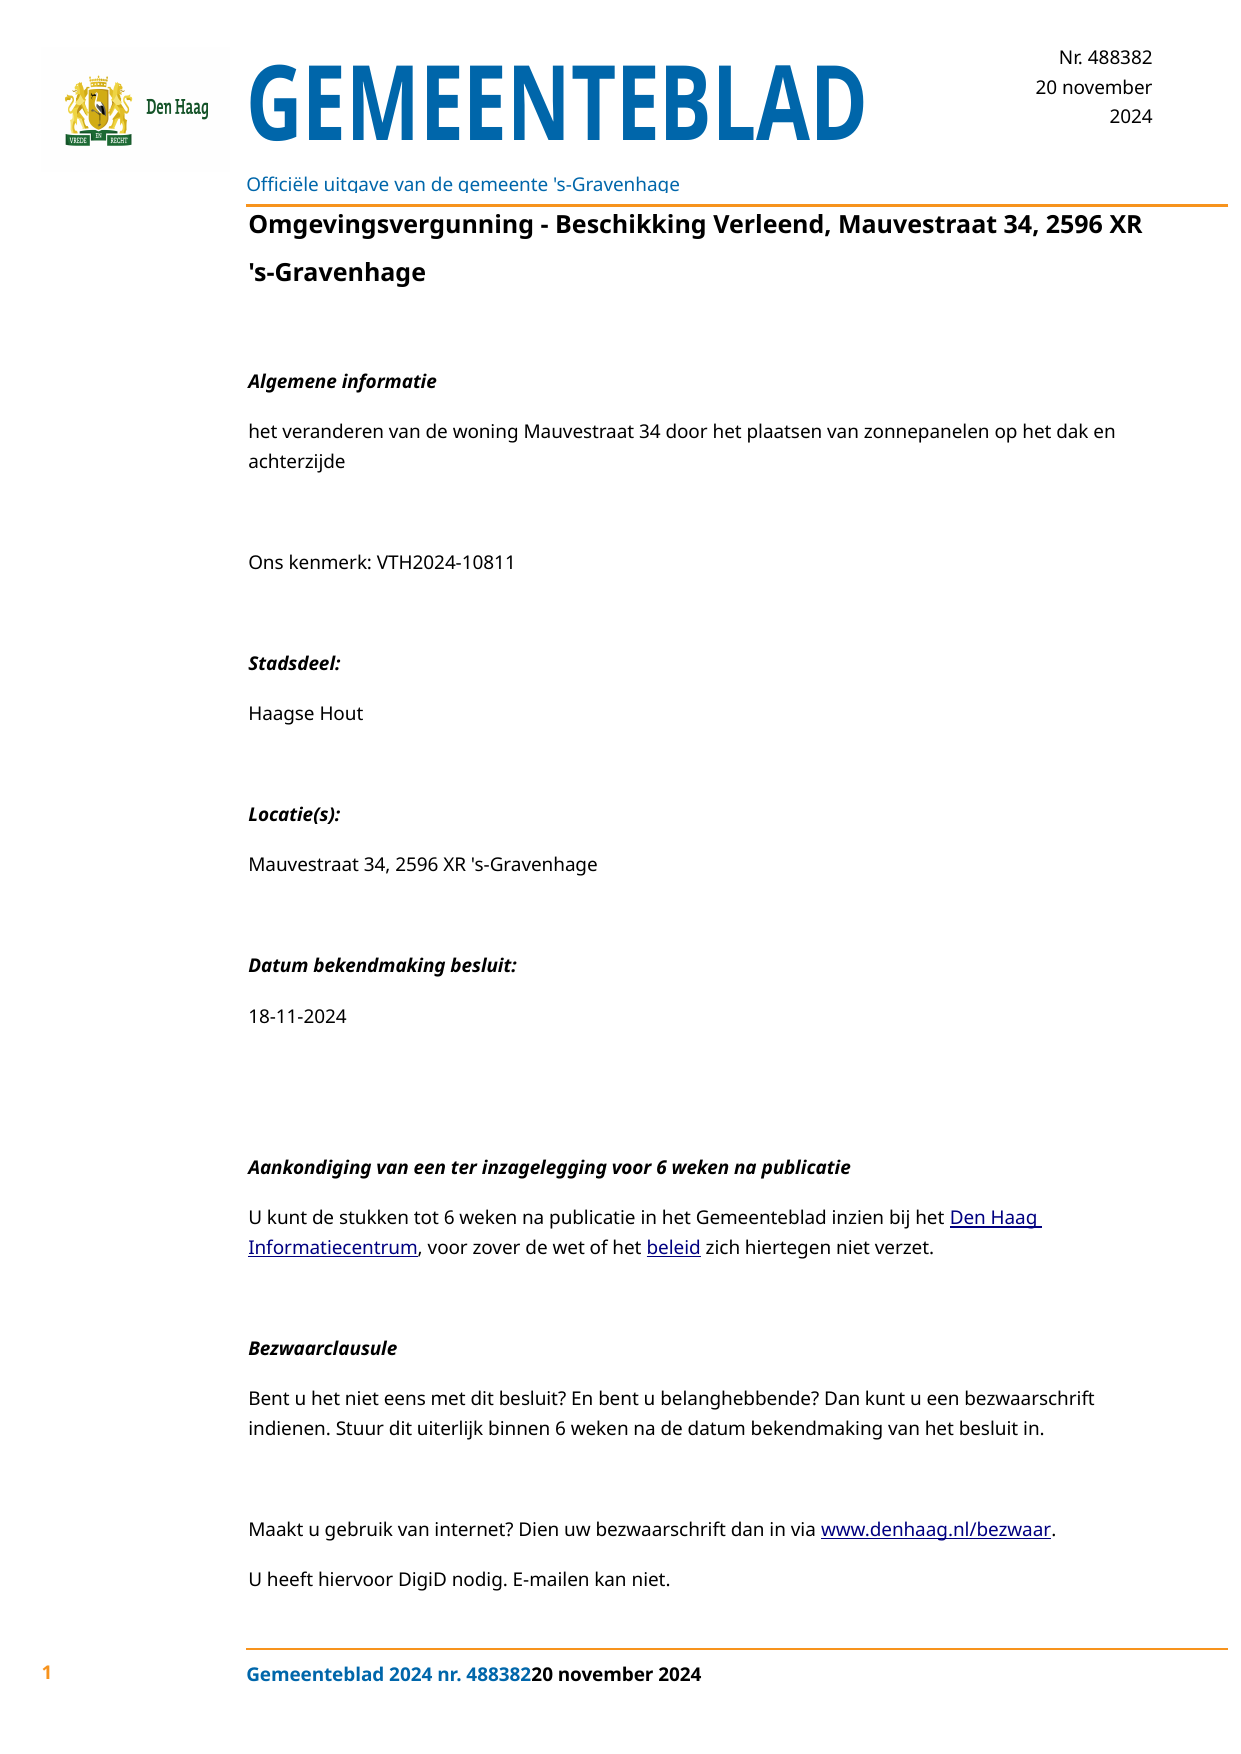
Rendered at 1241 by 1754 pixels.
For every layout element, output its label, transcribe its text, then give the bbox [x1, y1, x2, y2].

text Mauvestraat 34, 2596 XR 's-Gravenhage [248, 852, 1152, 877]
text U heeft hiervoor DigiD nodig. E-mailen kan niet. [248, 1566, 1152, 1592]
text Bent u het niet eens met dit besluit? En bent u belanghebbende? Dan kunt u een bezwaarschrift indienen. Stuur dit uiterlijk binnen 6 weken na de datum bekendmaking van het besluit in. [248, 1385, 1152, 1441]
text Maakt u gebruik van internet? Dien uw bezwaarschrift dan in via www.denhaag.nl/bezwaar. [248, 1516, 1152, 1542]
text Algemene informatie [248, 368, 1152, 394]
text Datum bekendmaking besluit: [248, 952, 1152, 978]
text U kunt de stukken tot 6 weken na publicatie in het Gemeenteblad inzien bij het Den Haag Informatiecentrum, voor zover de wet of het beleid zich hiertegen niet verzet. [248, 1204, 1152, 1260]
text Stadsdeel: [248, 650, 1152, 676]
text Locatie(s): [248, 801, 1152, 827]
text Ons kenmerk: VTH2024-10811 [248, 549, 1152, 575]
text Haagse Hout [248, 700, 1152, 726]
text 18-11-2024 [248, 1003, 1152, 1029]
picture [41, 47, 231, 172]
text Aankondiging van een ter inzagelegging voor 6 weken na publicatie [248, 1154, 1152, 1180]
text het veranderen van de woning Mauvestraat 34 door het plaatsen van zonnepanelen op het dak en achterzijde [248, 419, 1152, 474]
text Bezwaarclausule [248, 1335, 1152, 1361]
text Omgevingsvergunning - Beschikking Verleend, Mauvestraat 34, 2596 XR 's-Gravenhage [248, 207, 1152, 288]
